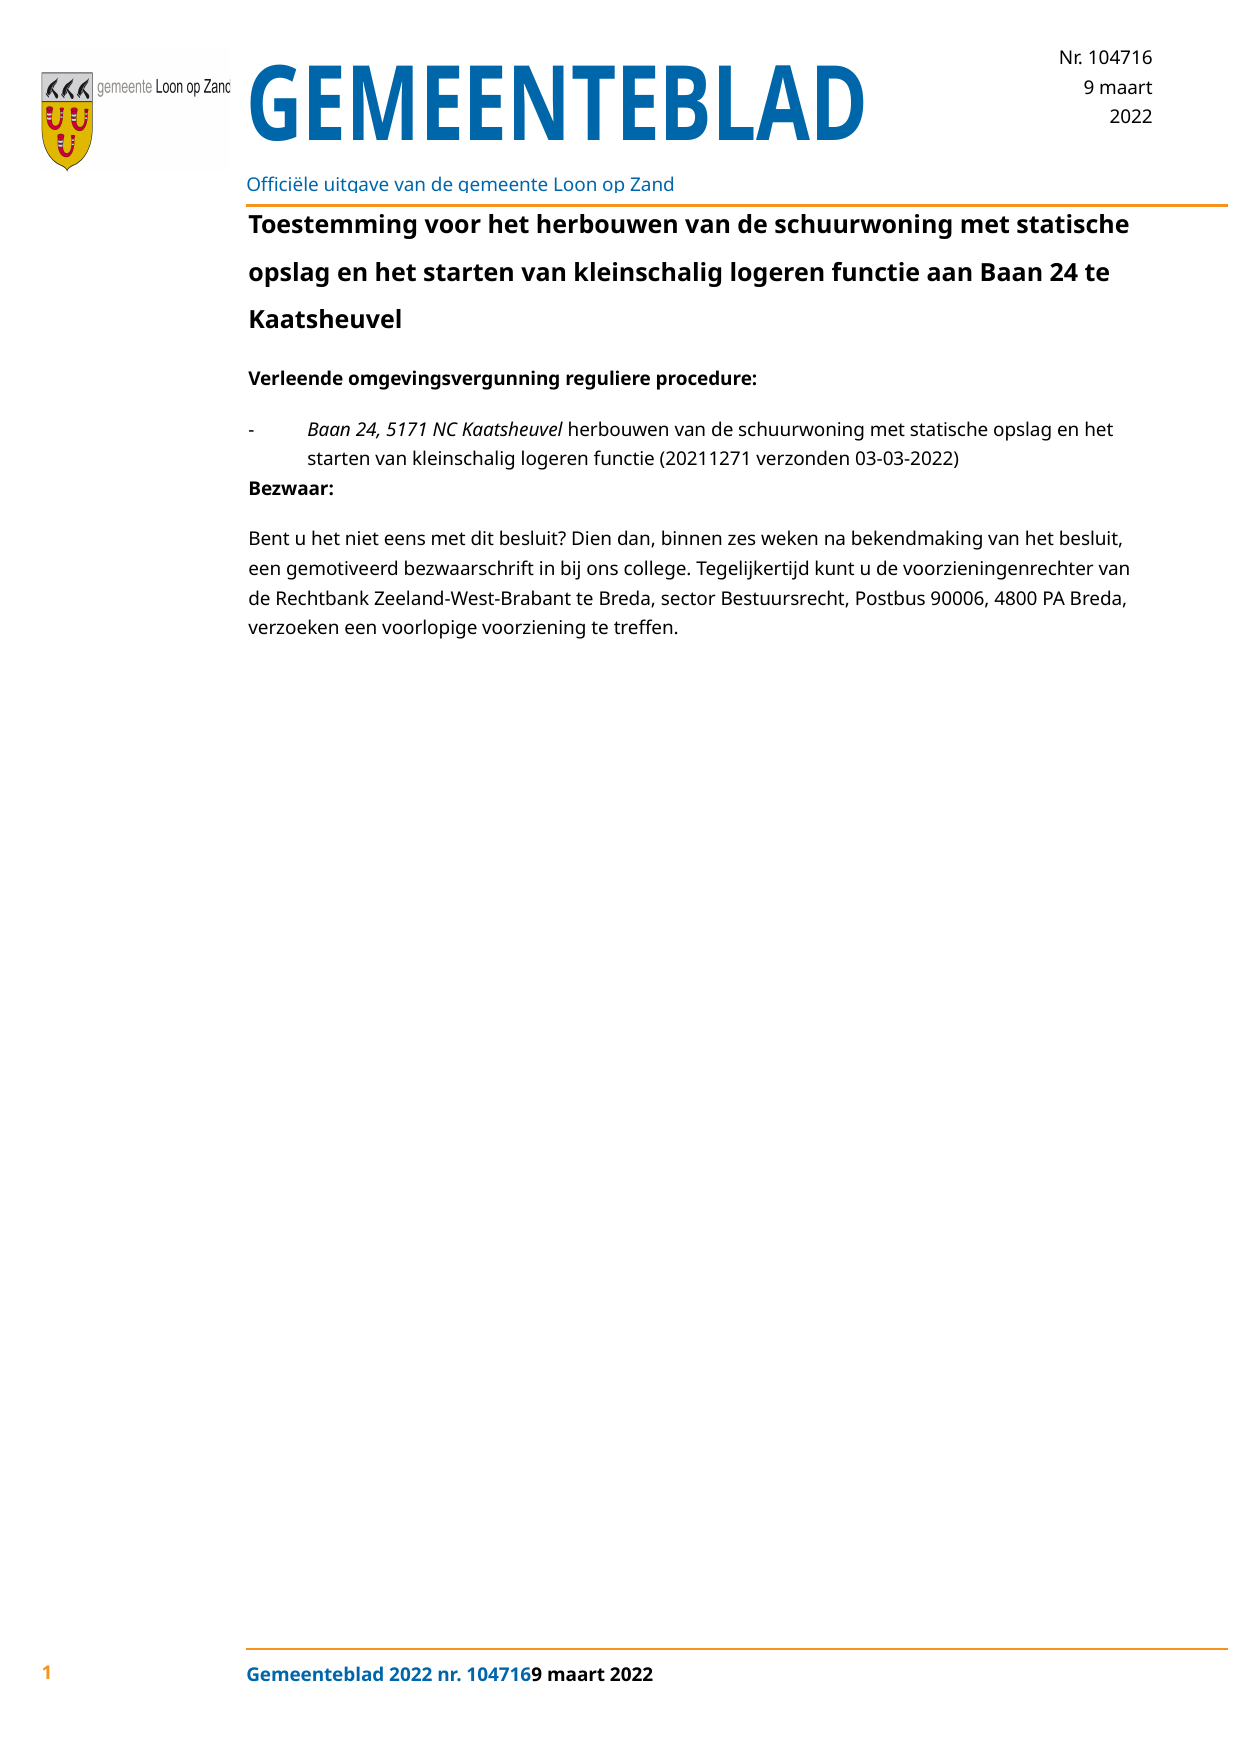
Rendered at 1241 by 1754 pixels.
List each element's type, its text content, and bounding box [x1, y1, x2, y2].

text Bezwaar: [248, 475, 1152, 501]
picture [41, 47, 231, 172]
text Verleende omgevingsvergunning reguliere procedure: [248, 366, 1152, 391]
text Bent u het niet eens met dit besluit? Dien dan, binnen zes weken na bekendmaking van het besluit, een gemotiveerd bezwaarschrift in bij ons college. Tegelijkertijd kunt u de voorzieningenrechter van de Rechtbank Zeeland-West-Brabant te Breda, sector Bestuursrecht, Postbus 90006, 4800 PA Breda, verzoeken een voorlopige voorziening te treffen. [248, 526, 1152, 640]
list Baan 24, 5171 NC Kaatsheuvel herbouwen van de schuurwoning met statische opslag en het starten van kleinschalig logeren functie (20211271 verzonden 03-03-2022) [248, 416, 1152, 471]
text Toestemming voor het herbouwen van de schuurwoning met statische opslag en het starten van kleinschalig logeren functie aan Baan 24 te Kaatsheuvel [248, 207, 1152, 336]
